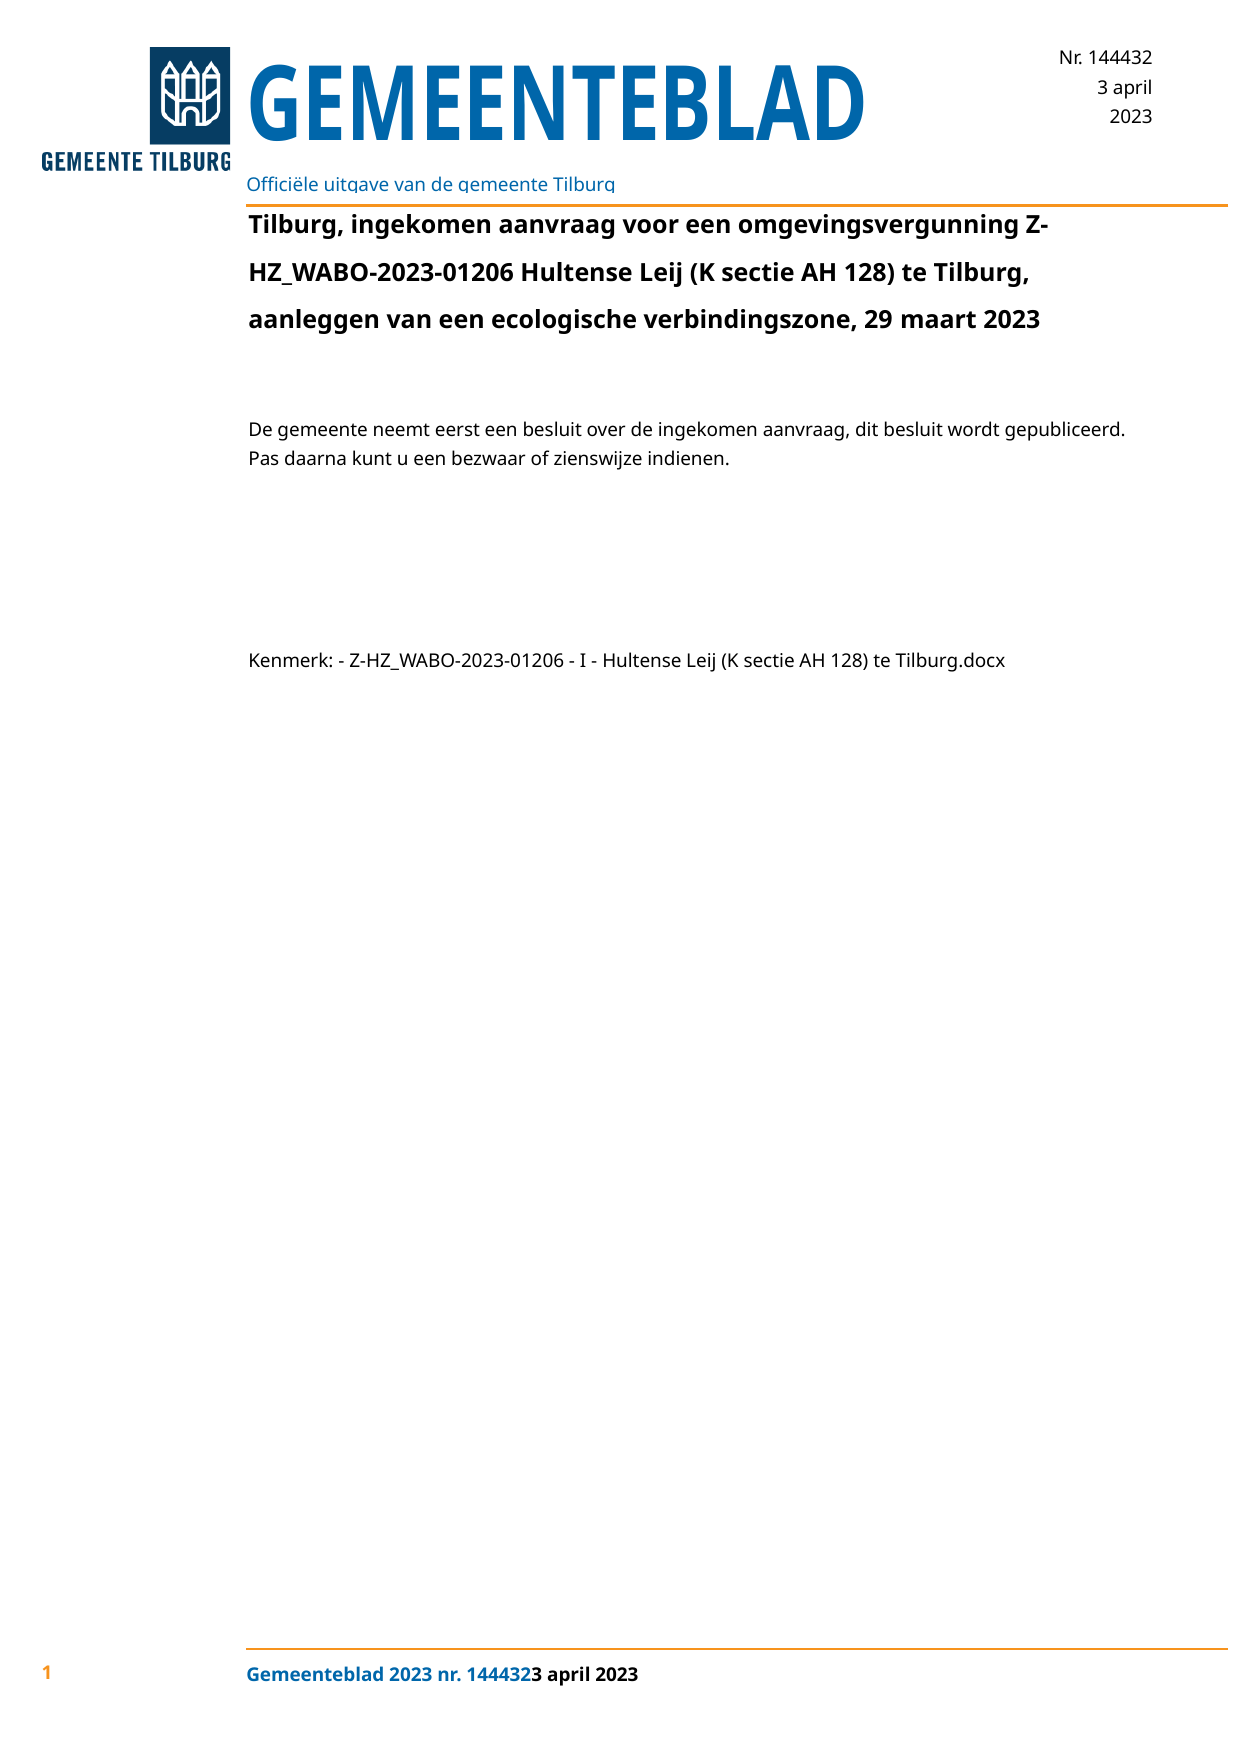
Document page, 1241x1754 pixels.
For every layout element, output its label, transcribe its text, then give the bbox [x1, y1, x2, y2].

text Tilburg, ingekomen aanvraag voor een omgevingsvergunning Z-HZ_WABO-2023-01206 Hultense Leij (K sectie AH 128) te Tilburg, aanleggen van een ecologische verbindingszone, 29 maart 2023 [248, 207, 1152, 336]
text De gemeente neemt eerst een besluit over de ingekomen aanvraag, dit besluit wordt gepubliceerd. Pas daarna kunt u een bezwaar of zienswijze indienen. [248, 416, 1152, 471]
text Kenmerk: - Z-HZ_WABO-2023-01206 - I - Hultense Leij (K sectie AH 128) te Tilburg.docx [248, 647, 1152, 673]
picture [41, 47, 231, 172]
